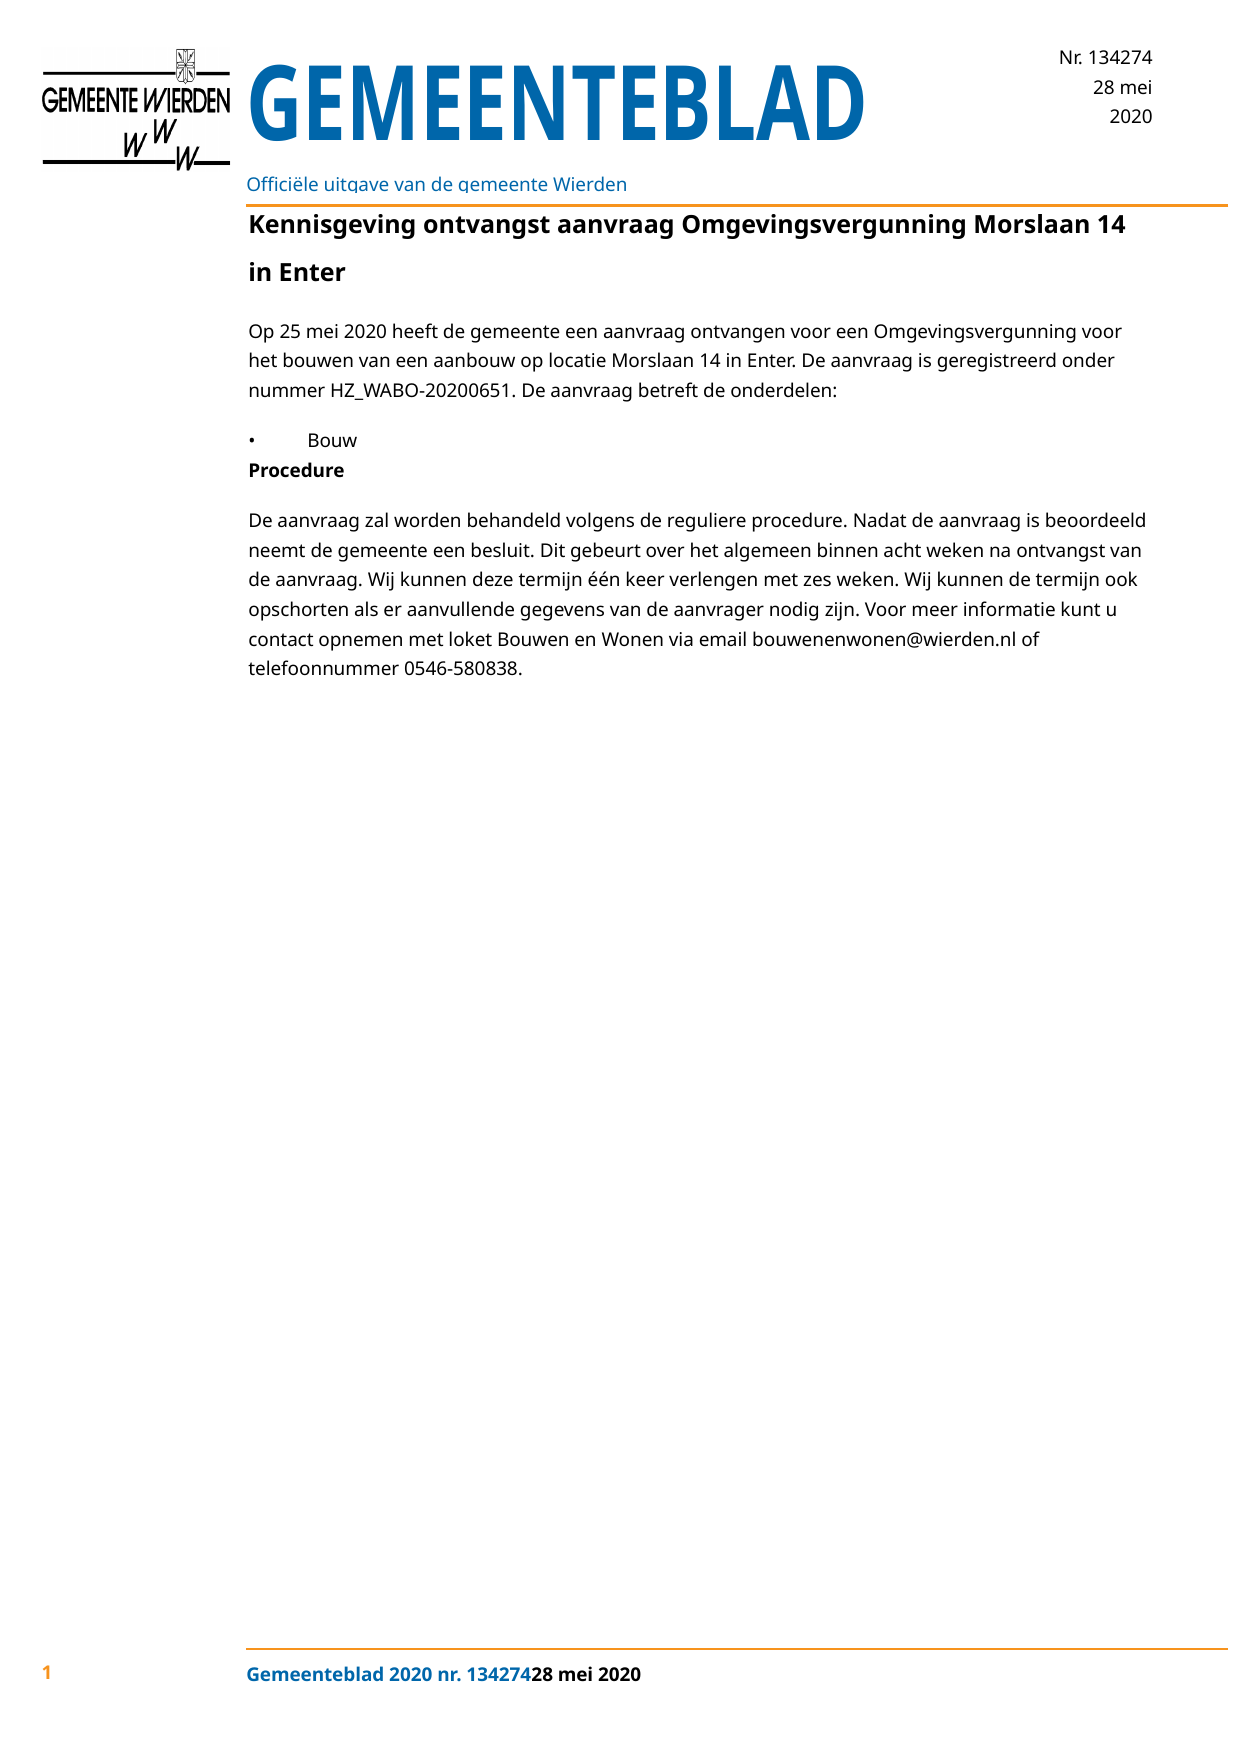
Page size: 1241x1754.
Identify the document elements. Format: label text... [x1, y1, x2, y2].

picture [41, 47, 231, 172]
list Bouw [248, 427, 1152, 453]
text De aanvraag zal worden behandeld volgens de reguliere procedure. Nadat de aanvraag is beoordeeld neemt de gemeente een besluit. Dit gebeurt over het algemeen binnen acht weken na ontvangst van de aanvraag. Wij kunnen deze termijn één keer verlengen met zes weken. Wij kunnen de termijn ook opschorten als er aanvullende gegevens van de aanvrager nodig zijn. Voor meer informatie kunt u contact opnemen met loket Bouwen en Wonen via email bouwenenwonen@wierden.nl of telefoonnummer 0546-580838. [248, 507, 1152, 681]
text Op 25 mei 2020 heeft de gemeente een aanvraag ontvangen voor een Omgevingsvergunning voor het bouwen van een aanbouw op locatie Morslaan 14 in Enter. De aanvraag is geregistreerd onder nummer HZ_WABO-20200651. De aanvraag betreft de onderdelen: [248, 318, 1152, 403]
text Procedure [248, 457, 1152, 483]
text Kennisgeving ontvangst aanvraag Omgevingsvergunning Morslaan 14 in Enter [248, 207, 1152, 288]
